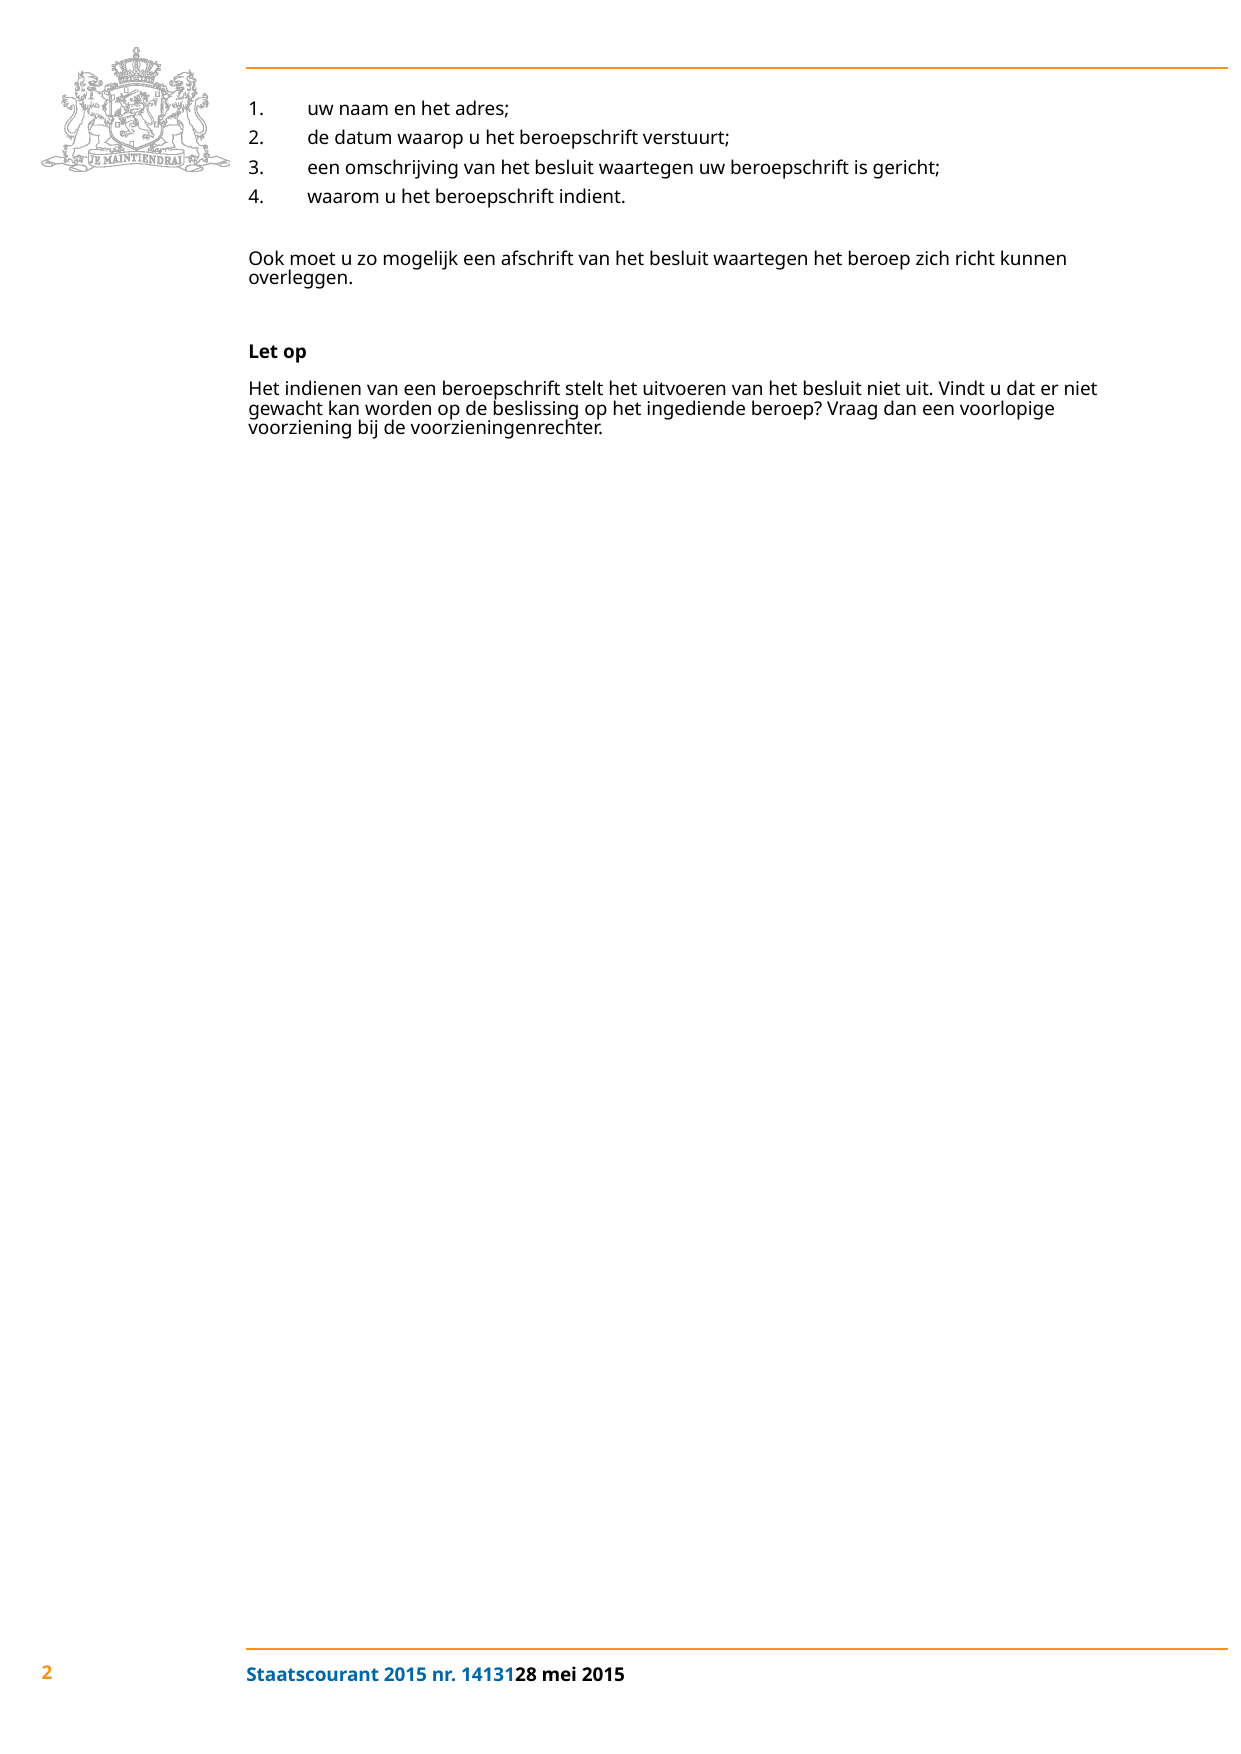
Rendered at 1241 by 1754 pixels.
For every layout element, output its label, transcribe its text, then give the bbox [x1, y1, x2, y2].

list een omschrijving van het besluit waartegen uw beroepschrift is gericht; [248, 154, 1152, 180]
list waarom u het beroepschrift indient. [248, 183, 1152, 209]
picture [41, 47, 231, 172]
text Let op [248, 343, 1152, 363]
text Het indienen van een beroepschrift stelt het uitvoeren van het besluit niet uit. Vindt u dat er niet gewacht kan worden op de beslissing op het ingediende beroep? Vraag dan een voorlopige voorziening bij de voorzieningenrechter. [248, 380, 1152, 438]
list uw naam en het adres; [248, 95, 1152, 121]
text Ook moet u zo mogelijk een afschrift van het besluit waartegen het beroep zich richt kunnen overleggen. [248, 250, 1152, 289]
list de datum waarop u het beroepschrift verstuurt; [248, 124, 1152, 150]
